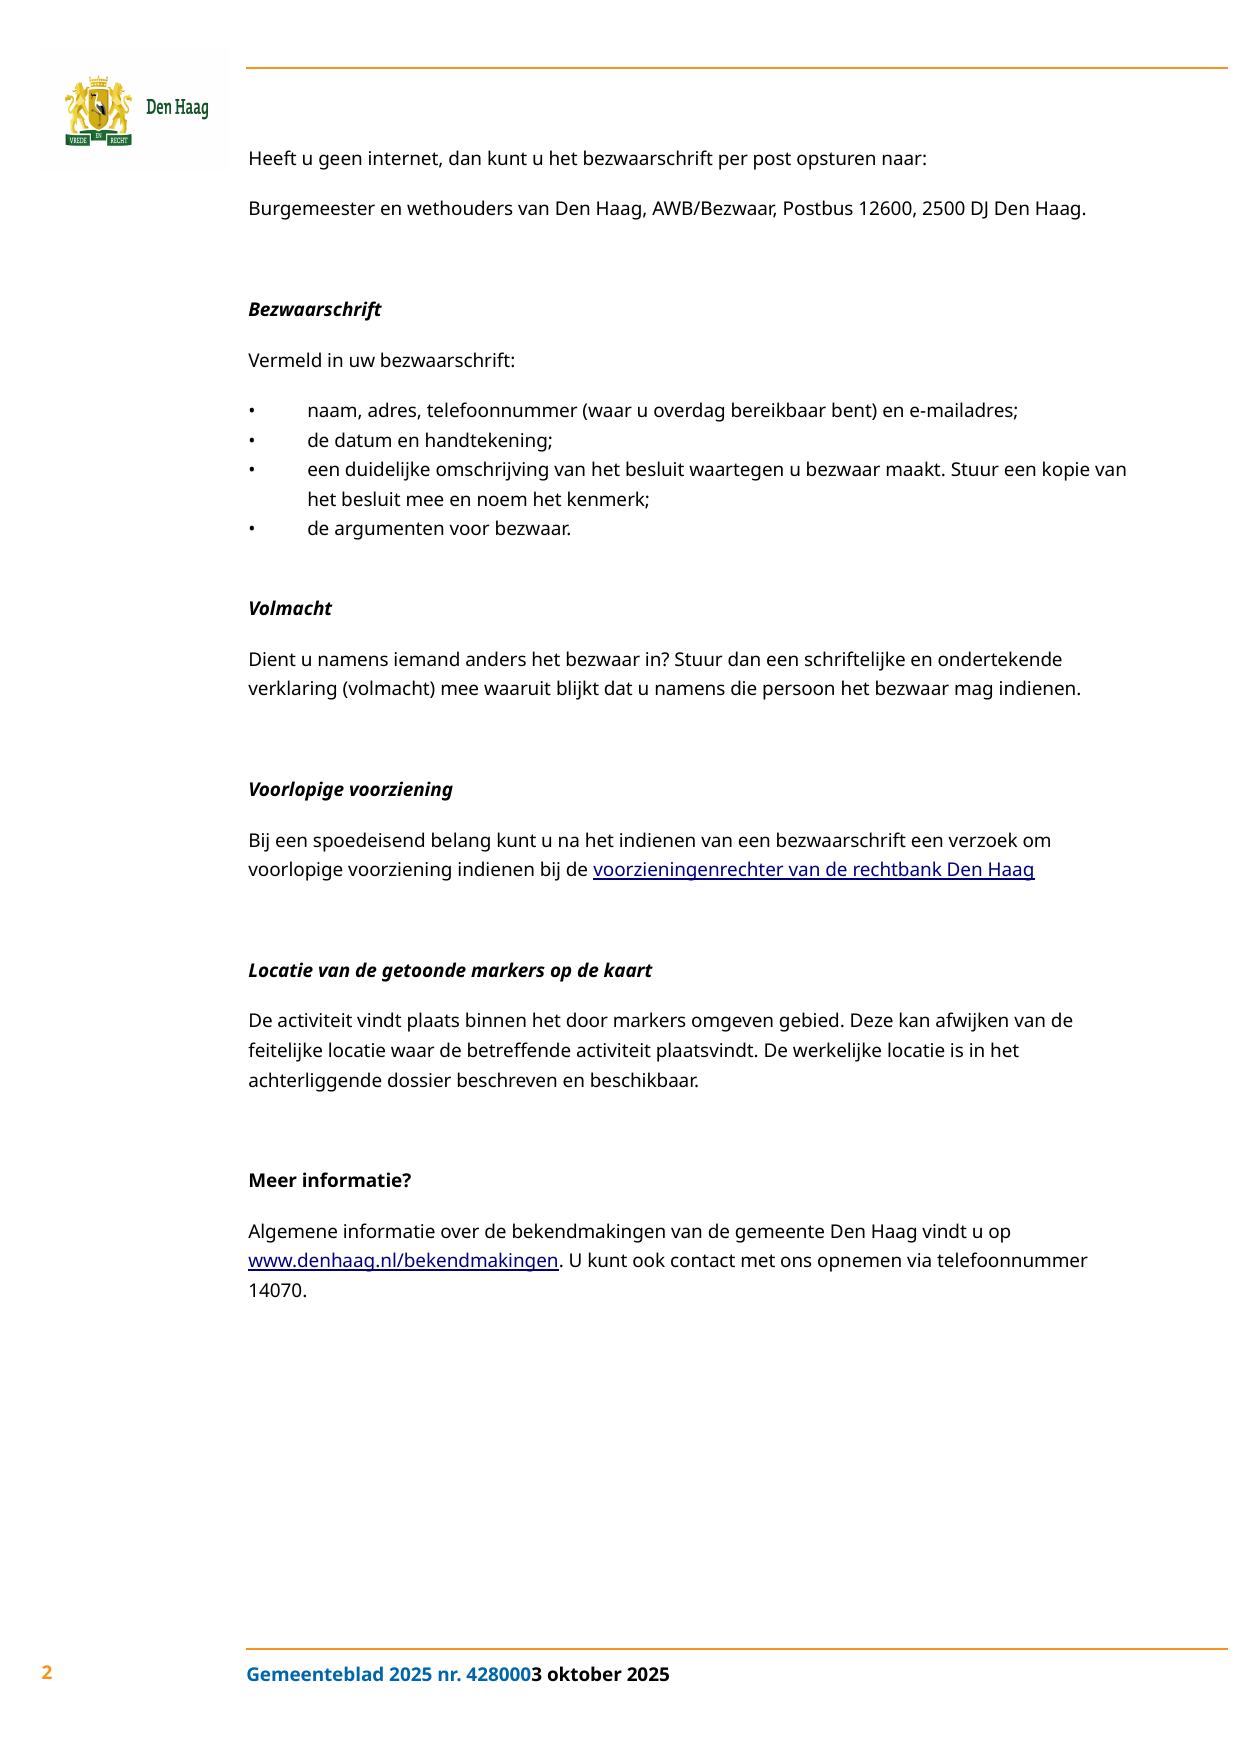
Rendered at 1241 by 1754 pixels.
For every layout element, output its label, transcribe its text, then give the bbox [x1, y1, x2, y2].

text Heeft u geen internet, dan kunt u het bezwaarschrift per post opsturen naar: [248, 145, 1152, 171]
text Voorlopige voorziening [248, 776, 1152, 802]
text Vermeld in uw bezwaarschrift: [248, 347, 1152, 373]
text Bij een spoedeisend belang kunt u na het indienen van een bezwaarschrift een verzoek om voorlopige voorziening indienen bij de voorzieningenrechter van de rechtbank Den Haag [248, 827, 1152, 882]
text Volmacht [248, 596, 1152, 621]
text Dient u namens iemand anders het bezwaar in? Stuur dan een schriftelijke en ondertekende verklaring (volmacht) mee waaruit blijkt dat u namens die persoon het bezwaar mag indienen. [248, 646, 1152, 701]
picture [41, 47, 231, 172]
text De activiteit vindt plaats binnen het door markers omgeven gebied. Deze kan afwijken van de feitelijke locatie waar de betreffende activiteit plaatsvindt. De werkelijke locatie is in het achterliggende dossier beschreven en beschikbaar. [248, 1008, 1152, 1093]
text Algemene informatie over de bekendmakingen van de gemeente Den Haag vindt u op www.denhaag.nl/bekendmakingen. U kunt ook contact met ons opnemen via telefoonnummer 14070. [248, 1218, 1152, 1303]
text Locatie van de getoonde markers op de kaart [248, 957, 1152, 983]
list de datum en handtekening; [248, 427, 1152, 453]
list een duidelijke omschrijving van het besluit waartegen u bezwaar maakt. Stuur een kopie van het besluit mee en noem het kenmerk; [248, 456, 1152, 512]
text Meer informatie? [248, 1168, 1152, 1193]
text Burgemeester en wethouders van Den Haag, AWB/Bezwaar, Postbus 12600, 2500 DJ Den Haag. [248, 196, 1152, 221]
text Bezwaarschrift [248, 296, 1152, 322]
list de argumenten voor bezwaar. [248, 516, 1152, 541]
list naam, adres, telefoonnummer (waar u overdag bereikbaar bent) en e-mailadres; [248, 397, 1152, 423]
